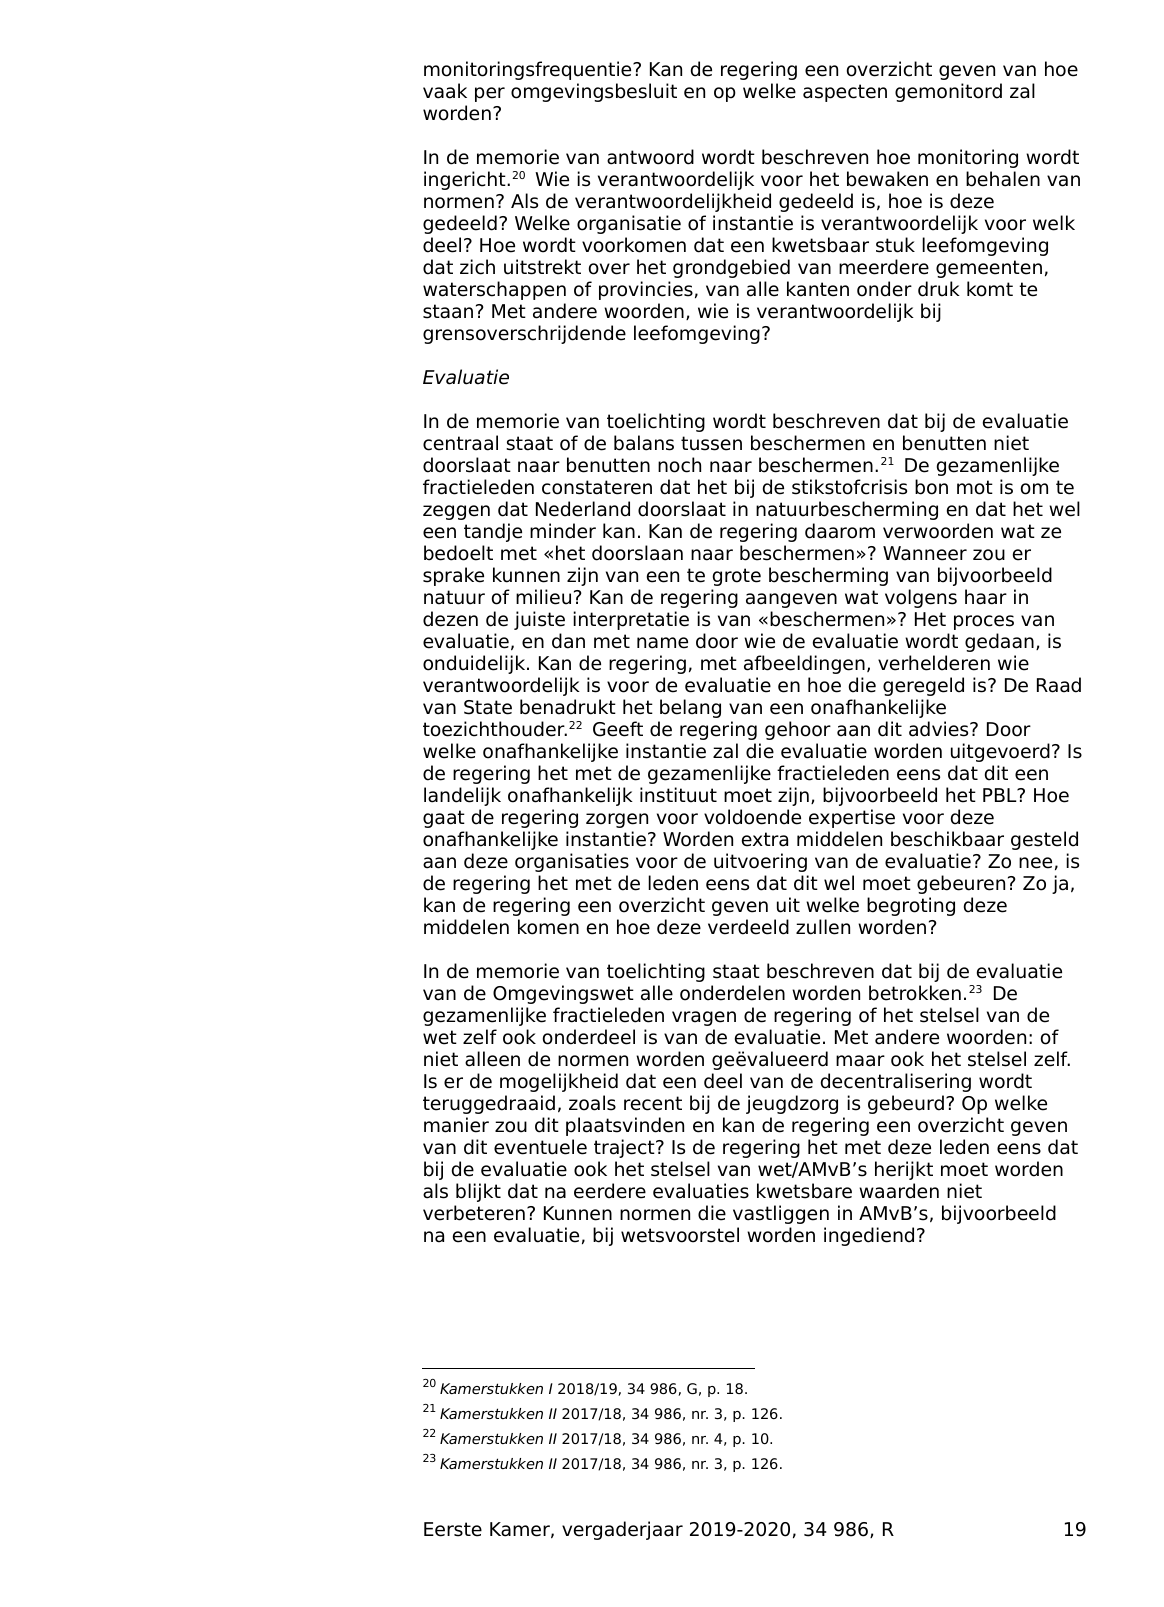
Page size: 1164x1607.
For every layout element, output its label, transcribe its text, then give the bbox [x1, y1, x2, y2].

text Kamerstukken II 2017/18, 34 986, nr. 3, p. 126. [422, 1452, 1087, 1474]
subtitle Evaluatie [422, 367, 1087, 389]
text In de memorie van toelichting staat beschreven dat bij de evaluatie van de Omgevingswet alle onderdelen worden betrokken. De gezamenlijke fractieleden vragen de regering of het stelsel van de wet zelf ook onderdeel is van de evaluatie. Met andere woorden: of niet alleen de normen worden geëvalueerd maar ook het stelsel zelf. Is er de mogelijkheid dat een deel van de decentralisering wordt teruggedraaid, zoals recent bij de jeugdzorg is gebeurd? Op welke manier zou dit plaatsvinden en kan de regering een overzicht geven van dit eventuele traject? Is de regering het met deze leden eens dat bij de evaluatie ook het stelsel van wet/AMvB’s herijkt moet worden als blijkt dat na eerdere evaluaties kwetsbare waarden niet verbeteren? Kunnen normen die vastliggen in AMvB’s, bijvoorbeeld na een evaluatie, bij wetsvoorstel worden ingediend? [422, 961, 1087, 1247]
text In de memorie van antwoord wordt beschreven hoe monitoring wordt ingericht. Wie is verantwoordelijk voor het bewaken en behalen van normen? Als de verantwoordelijkheid gedeeld is, hoe is deze gedeeld? Welke organisatie of instantie is verantwoordelijk voor welk deel? Hoe wordt voorkomen dat een kwetsbaar stuk leefomgeving dat zich uitstrekt over het grondgebied van meerdere gemeenten, waterschappen of provincies, van alle kanten onder druk komt te staan? Met andere woorden, wie is verantwoordelijk bij grensoverschrijdende leefomgeving? [422, 147, 1087, 345]
text Kamerstukken II 2017/18, 34 986, nr. 3, p. 126. [422, 1402, 1087, 1424]
text monitoringsfrequentie? Kan de regering een overzicht geven van hoe vaak per omgevingsbesluit en op welke aspecten gemonitord zal worden? [422, 59, 1087, 125]
text Kamerstukken II 2017/18, 34 986, nr. 4, p. 10. [422, 1427, 1087, 1449]
text In de memorie van toelichting wordt beschreven dat bij de evaluatie centraal staat of de balans tussen beschermen en benutten niet doorslaat naar benutten noch naar beschermen. De gezamenlijke fractieleden constateren dat het bij de stikstofcrisis bon mot is om te zeggen dat Nederland doorslaat in natuurbescherming en dat het wel een tandje minder kan. Kan de regering daarom verwoorden wat ze bedoelt met «het doorslaan naar beschermen»? Wanneer zou er sprake kunnen zijn van een te grote bescherming van bijvoorbeeld natuur of milieu? Kan de regering aangeven wat volgens haar in dezen de juiste interpretatie is van «beschermen»? Het proces van evaluatie, en dan met name door wie de evaluatie wordt gedaan, is onduidelijk. Kan de regering, met afbeeldingen, verhelderen wie verantwoordelijk is voor de evaluatie en hoe die geregeld is? De Raad van State benadrukt het belang van een onafhankelijke toezichthouder. Geeft de regering gehoor aan dit advies? Door welke onafhankelijke instantie zal die evaluatie worden uitgevoerd? Is de regering het met de gezamenlijke fractieleden eens dat dit een landelijk onafhankelijk instituut moet zijn, bijvoorbeeld het PBL? Hoe gaat de regering zorgen voor voldoende expertise voor deze onafhankelijke instantie? Worden extra middelen beschikbaar gesteld aan deze organisaties voor de uitvoering van de evaluatie? Zo nee, is de regering het met de leden eens dat dit wel moet gebeuren? Zo ja, kan de regering een overzicht geven uit welke begroting deze middelen komen en hoe deze verdeeld zullen worden? [422, 411, 1087, 939]
text Kamerstukken I 2018/19, 34 986, G, p. 18. [422, 1377, 1087, 1399]
